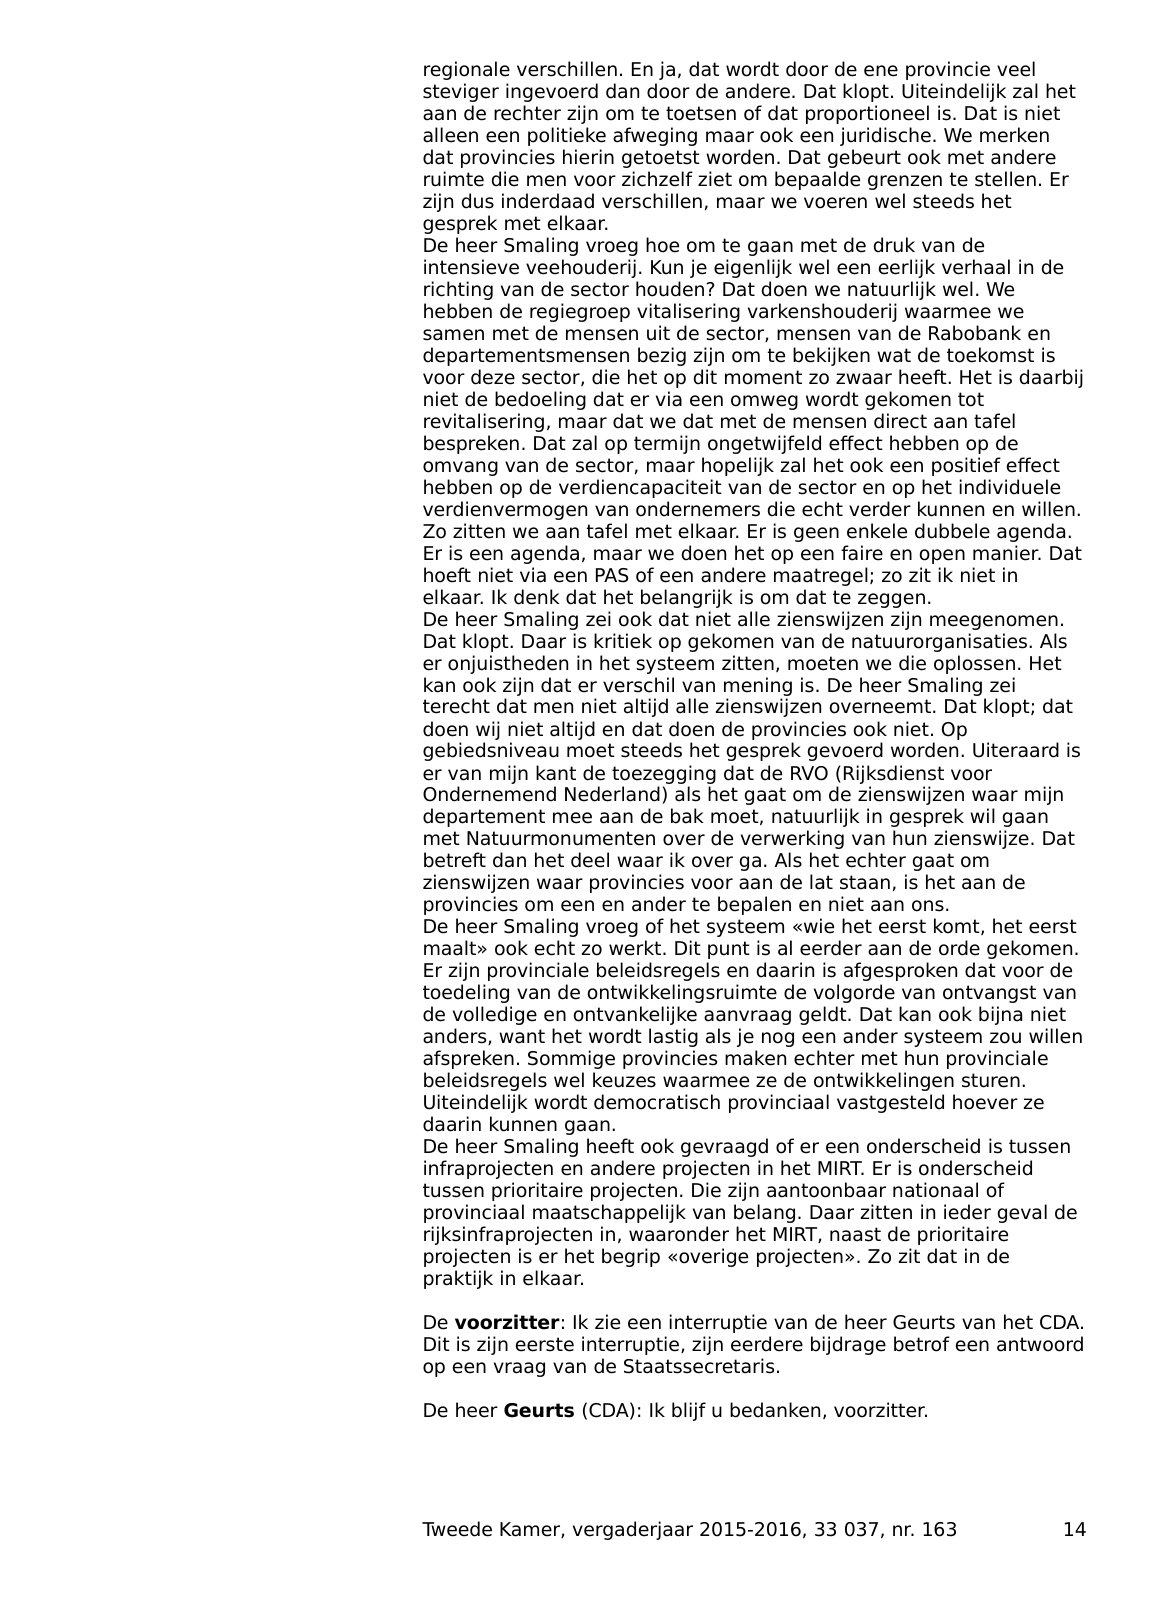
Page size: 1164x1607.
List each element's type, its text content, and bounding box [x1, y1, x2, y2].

text De heer Geurts (CDA): Ik blijf u bedanken, voorzitter. [422, 1400, 1087, 1422]
text regionale verschillen. En ja, dat wordt door de ene provincie veel steviger ingevoerd dan door de andere. Dat klopt. Uiteindelijk zal het aan de rechter zijn om te toetsen of dat proportioneel is. Dat is niet alleen een politieke afweging maar ook een juridische. We merken dat provincies hierin getoetst worden. Dat gebeurt ook met andere ruimte die men voor zichzelf ziet om bepaalde grenzen te stellen. Er zijn dus inderdaad verschillen, maar we voeren wel steeds het gesprek met elkaar. [422, 59, 1087, 235]
text De heer Smaling vroeg of het systeem «wie het eerst komt, het eerst maalt» ook echt zo werkt. Dit punt is al eerder aan de orde gekomen. Er zijn provinciale beleidsregels en daarin is afgesproken dat voor de toedeling van de ontwikkelingsruimte de volgorde van ontvangst van de volledige en ontvankelijke aanvraag geldt. Dat kan ook bijna niet anders, want het wordt lastig als je nog een ander systeem zou willen afspreken. Sommige provincies maken echter met hun provinciale beleidsregels wel keuzes waarmee ze de ontwikkelingen sturen. Uiteindelijk wordt democratisch provinciaal vastgesteld hoever ze daarin kunnen gaan. [422, 916, 1087, 1136]
text De heer Smaling heeft ook gevraagd of er een onderscheid is tussen infraprojecten en andere projecten in het MIRT. Er is onderscheid tussen prioritaire projecten. Die zijn aantoonbaar nationaal of provinciaal maatschappelijk van belang. Daar zitten in ieder geval de rijksinfraprojecten in, waaronder het MIRT, naast de prioritaire projecten is er het begrip «overige projecten». Zo zit dat in de praktijk in elkaar. [422, 1136, 1087, 1290]
text De heer Smaling vroeg hoe om te gaan met de druk van de intensieve veehouderij. Kun je eigenlijk wel een eerlijk verhaal in de richting van de sector houden? Dat doen we natuurlijk wel. We hebben de regiegroep vitalisering varkenshouderij waarmee we samen met de mensen uit de sector, mensen van de Rabobank en departementsmensen bezig zijn om te bekijken wat de toekomst is voor deze sector, die het op dit moment zo zwaar heeft. Het is daarbij niet de bedoeling dat er via een omweg wordt gekomen tot revitalisering, maar dat we dat met de mensen direct aan tafel bespreken. Dat zal op termijn ongetwijfeld effect hebben op de omvang van de sector, maar hopelijk zal het ook een positief effect hebben op de verdiencapaciteit van de sector en op het individuele verdienvermogen van ondernemers die echt verder kunnen en willen. Zo zitten we aan tafel met elkaar. Er is geen enkele dubbele agenda. Er is een agenda, maar we doen het op een faire en open manier. Dat hoeft niet via een PAS of een andere maatregel; zo zit ik niet in elkaar. Ik denk dat het belangrijk is om dat te zeggen. [422, 235, 1087, 608]
text De voorzitter: Ik zie een interruptie van de heer Geurts van het CDA. Dit is zijn eerste interruptie, zijn eerdere bijdrage betrof een antwoord op een vraag van de Staatssecretaris. [422, 1312, 1087, 1378]
text De heer Smaling zei ook dat niet alle zienswijzen zijn meegenomen. Dat klopt. Daar is kritiek op gekomen van de natuurorganisaties. Als er onjuistheden in het systeem zitten, moeten we die oplossen. Het kan ook zijn dat er verschil van mening is. De heer Smaling zei terecht dat men niet altijd alle zienswijzen overneemt. Dat klopt; dat doen wij niet altijd en dat doen de provincies ook niet. Op gebiedsniveau moet steeds het gesprek gevoerd worden. Uiteraard is er van mijn kant de toezegging dat de RVO (Rijksdienst voor Ondernemend Nederland) als het gaat om de zienswijzen waar mijn departement mee aan de bak moet, natuurlijk in gesprek wil gaan met Natuurmonumenten over de verwerking van hun zienswijze. Dat betreft dan het deel waar ik over ga. Als het echter gaat om zienswijzen waar provincies voor aan de lat staan, is het aan de provincies om een en ander te bepalen en niet aan ons. [422, 608, 1087, 916]
